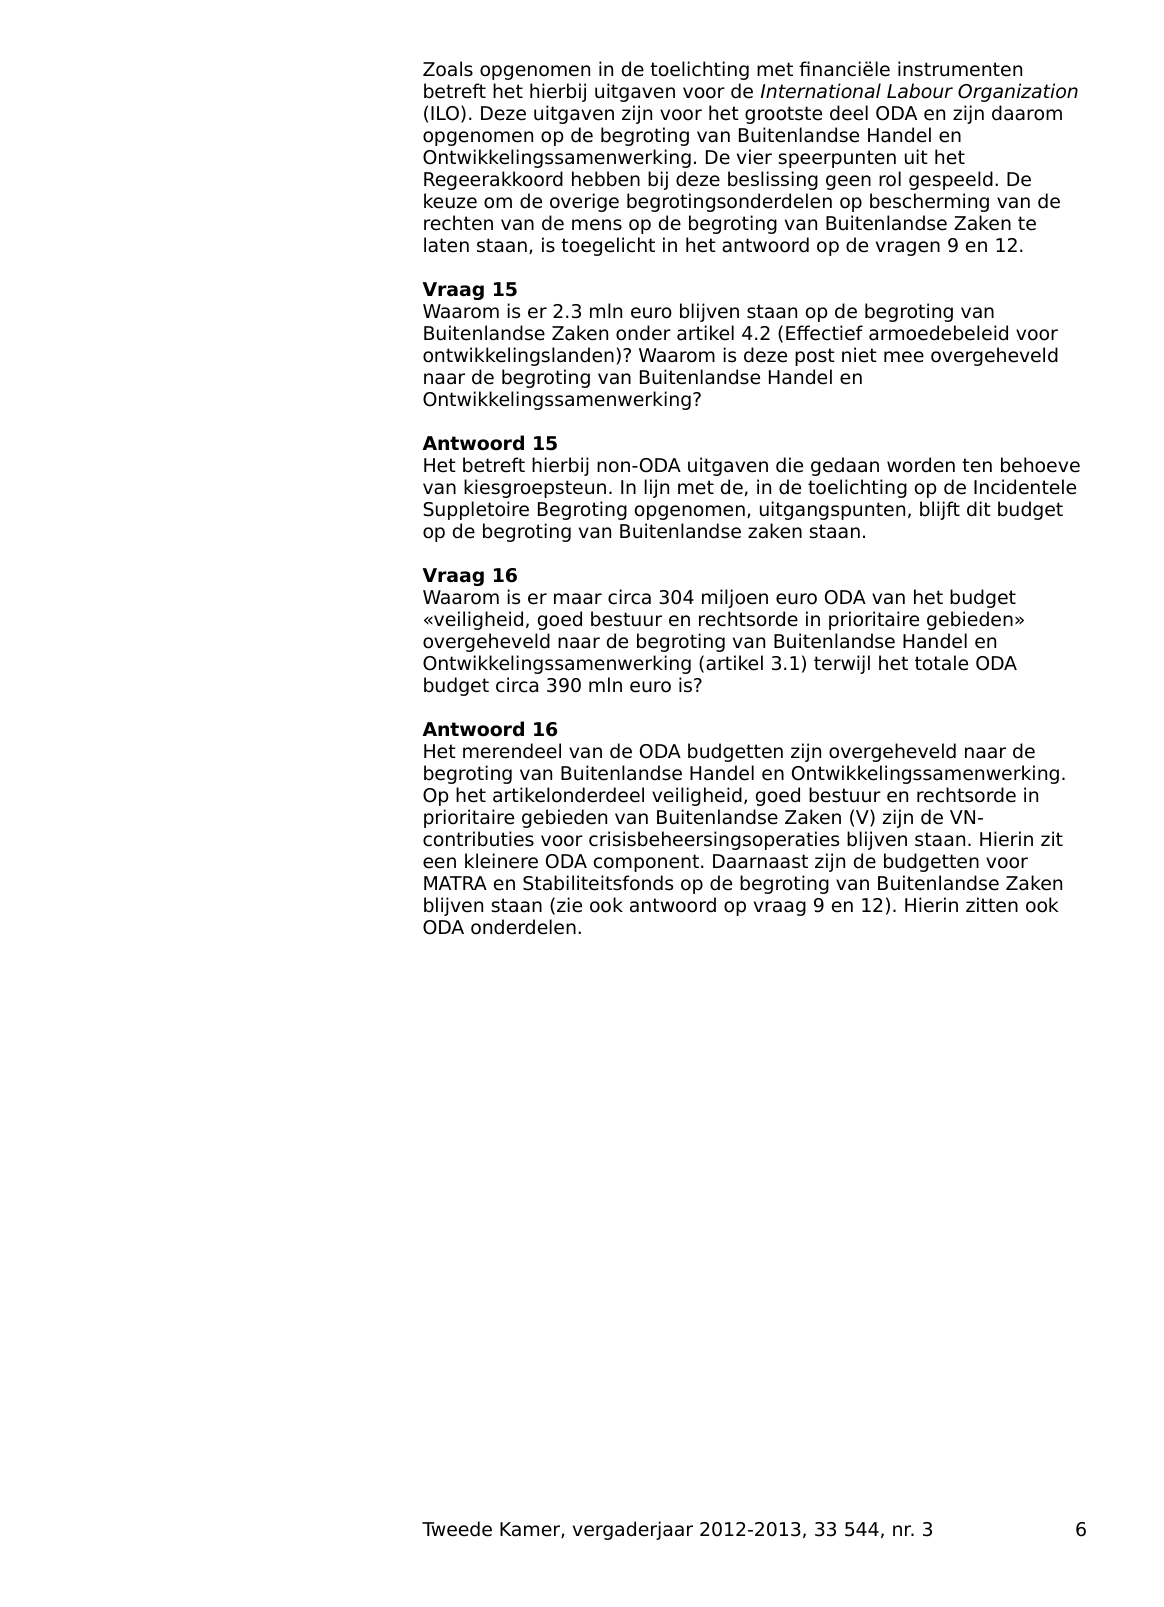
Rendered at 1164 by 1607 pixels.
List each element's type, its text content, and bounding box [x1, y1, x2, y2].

text Vraag 16 [422, 565, 1087, 587]
text Vraag 15 [422, 279, 1087, 301]
text Het merendeel van de ODA budgetten zijn overgeheveld naar de begroting van Buitenlandse Handel en Ontwikkelingssamenwerking. Op het artikelonderdeel veiligheid, goed bestuur en rechtsorde in prioritaire gebieden van Buitenlandse Zaken (V) zijn de VN-contributies voor crisisbeheersingsoperaties blijven staan. Hierin zit een kleinere ODA component. Daarnaast zijn de budgetten voor MATRA en Stabiliteitsfonds op de begroting van Buitenlandse Zaken blijven staan (zie ook antwoord op vraag 9 en 12). Hierin zitten ook ODA onderdelen. [422, 741, 1087, 939]
text Antwoord 16 [422, 719, 1087, 741]
text Waarom is er maar circa 304 miljoen euro ODA van het budget «veiligheid, goed bestuur en rechtsorde in prioritaire gebieden» overgeheveld naar de begroting van Buitenlandse Handel en Ontwikkelingssamenwerking (artikel 3.1) terwijl het totale ODA budget circa 390 mln euro is? [422, 587, 1087, 697]
text Waarom is er 2.3 mln euro blijven staan op de begroting van Buitenlandse Zaken onder artikel 4.2 (Effectief armoedebeleid voor ontwikkelingslanden)? Waarom is deze post niet mee overgeheveld naar de begroting van Buitenlandse Handel en Ontwikkelingssamenwerking? [422, 301, 1087, 411]
text Zoals opgenomen in de toelichting met financiële instrumenten betreft het hierbij uitgaven voor de International Labour Organization (ILO). Deze uitgaven zijn voor het grootste deel ODA en zijn daarom opgenomen op de begroting van Buitenlandse Handel en Ontwikkelingssamenwerking. De vier speerpunten uit het Regeerakkoord hebben bij deze beslissing geen rol gespeeld. De keuze om de overige begrotingsonderdelen op bescherming van de rechten van de mens op de begroting van Buitenlandse Zaken te laten staan, is toegelicht in het antwoord op de vragen 9 en 12. [422, 59, 1087, 257]
text Antwoord 15 [422, 433, 1087, 455]
text Het betreft hierbij non-ODA uitgaven die gedaan worden ten behoeve van kiesgroepsteun. In lijn met de, in de toelichting op de Incidentele Suppletoire Begroting opgenomen, uitgangspunten, blijft dit budget op de begroting van Buitenlandse zaken staan. [422, 455, 1087, 543]
